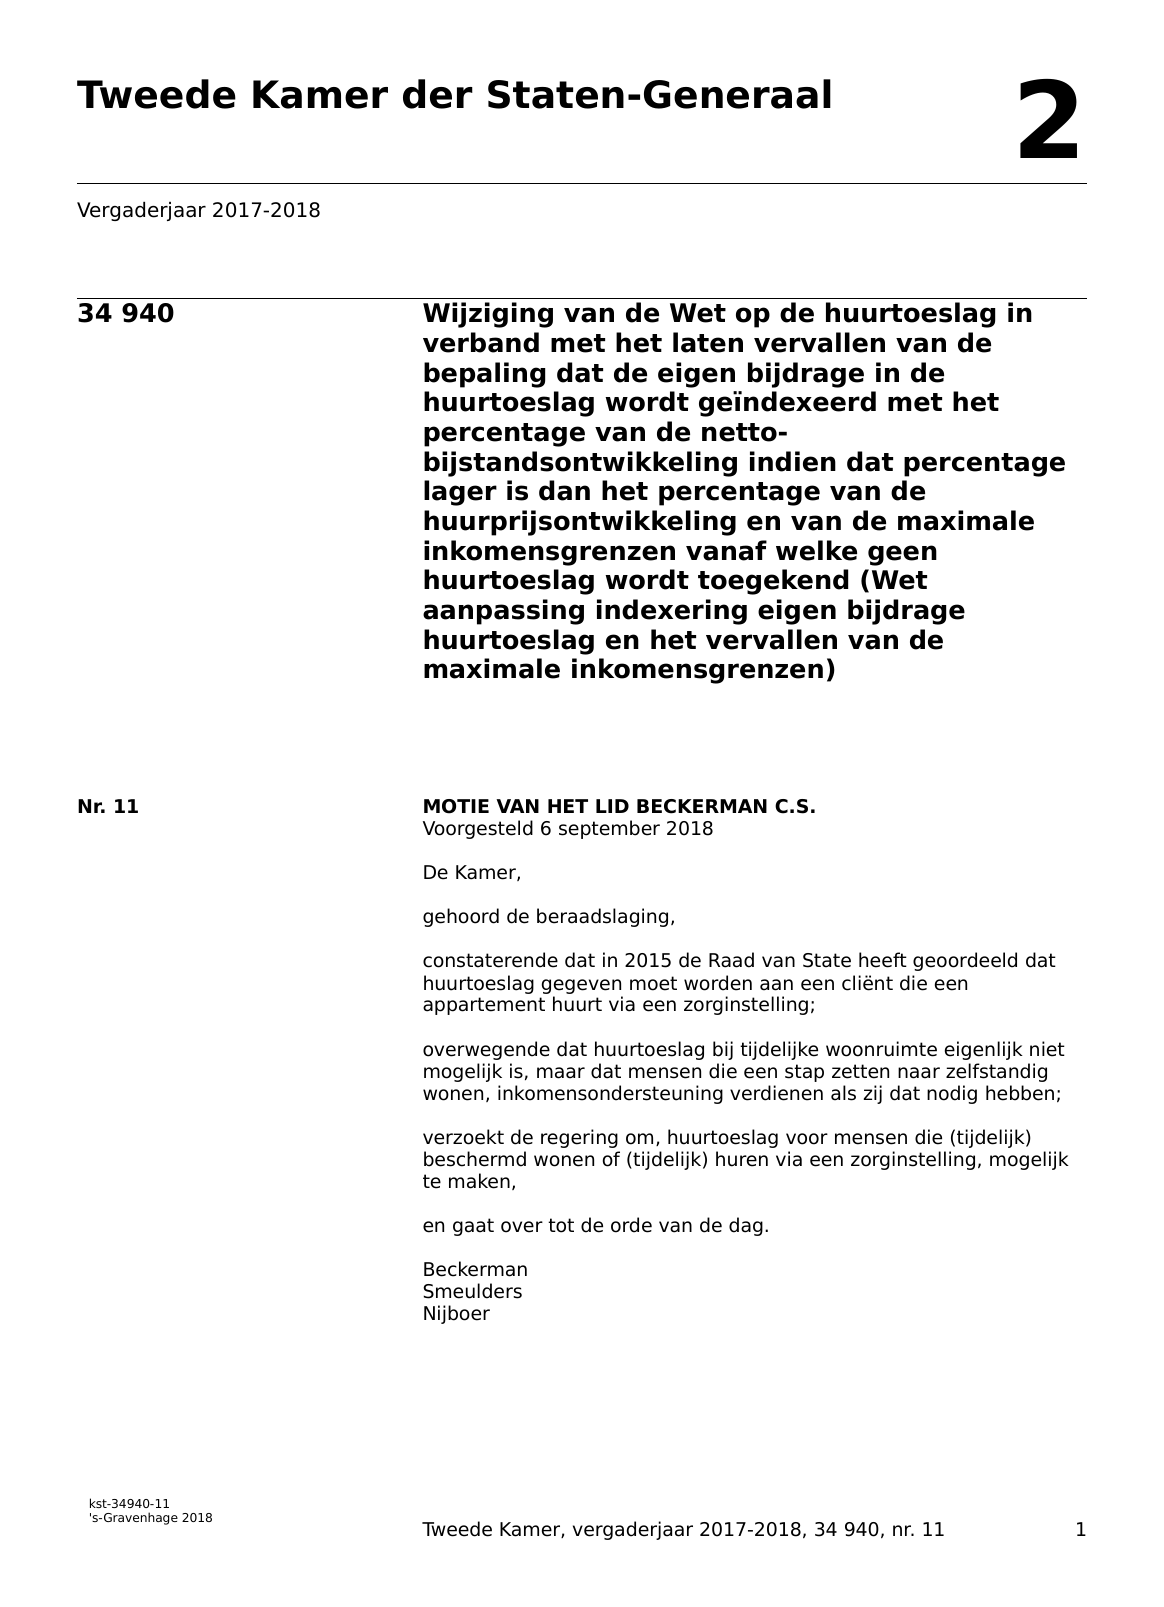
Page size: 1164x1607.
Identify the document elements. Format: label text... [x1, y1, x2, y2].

text verzoekt de regering om, huurtoeslag voor mensen die (tijdelijk) beschermd wonen of (tijdelijk) huren via een zorginstelling, mogelijk te maken, [422, 1127, 1087, 1193]
text kst-34940-11 [88, 1497, 323, 1511]
text en gaat over tot de orde van de dag. [422, 1215, 1087, 1237]
text 's-Gravenhage 2018 [88, 1511, 323, 1525]
text De Kamer, [422, 862, 1087, 884]
table_header 2 [886, 59, 1087, 183]
subtitle Nr. 11 MOTIE VAN HET LID BECKERMAN C.S. [77, 796, 1087, 818]
text Beckerman [422, 1259, 1087, 1281]
text Nijboer [422, 1303, 1087, 1325]
table_cell Vergaderjaar 2017-2018 [77, 184, 1087, 298]
text Smeulders [422, 1281, 1087, 1303]
text overwegende dat huurtoeslag bij tijdelijke woonruimte eigenlijk niet mogelijk is, maar dat mensen die een stap zetten naar zelfstandig wonen, inkomensondersteuning verdienen als zij dat nodig hebben; [422, 1038, 1087, 1104]
text constaterende dat in 2015 de Raad van State heeft geoordeeld dat huurtoeslag gegeven moet worden aan een cliënt die een appartement huurt via een zorginstelling; [422, 950, 1087, 1016]
subtitle 34 940 Wijziging van de Wet op de huurtoeslag in verband met het laten vervallen van de bepaling dat de eigen bijdrage in de huurtoeslag wordt geïndexeerd met het percentage van de netto-bijstandsontwikkeling indien dat percentage lager is dan het percentage van de huurprijsontwikkeling en van de maximale inkomensgrenzen vanaf welke geen huurtoeslag wordt toegekend (Wet aanpassing indexering eigen bijdrage huurtoeslag en het vervallen van de maximale inkomensgrenzen) [77, 299, 1087, 685]
text gehoord de beraadslaging, [422, 906, 1087, 928]
text Voorgesteld 6 september 2018 [422, 818, 1087, 840]
table_header Tweede Kamer der Staten-Generaal [77, 59, 886, 183]
